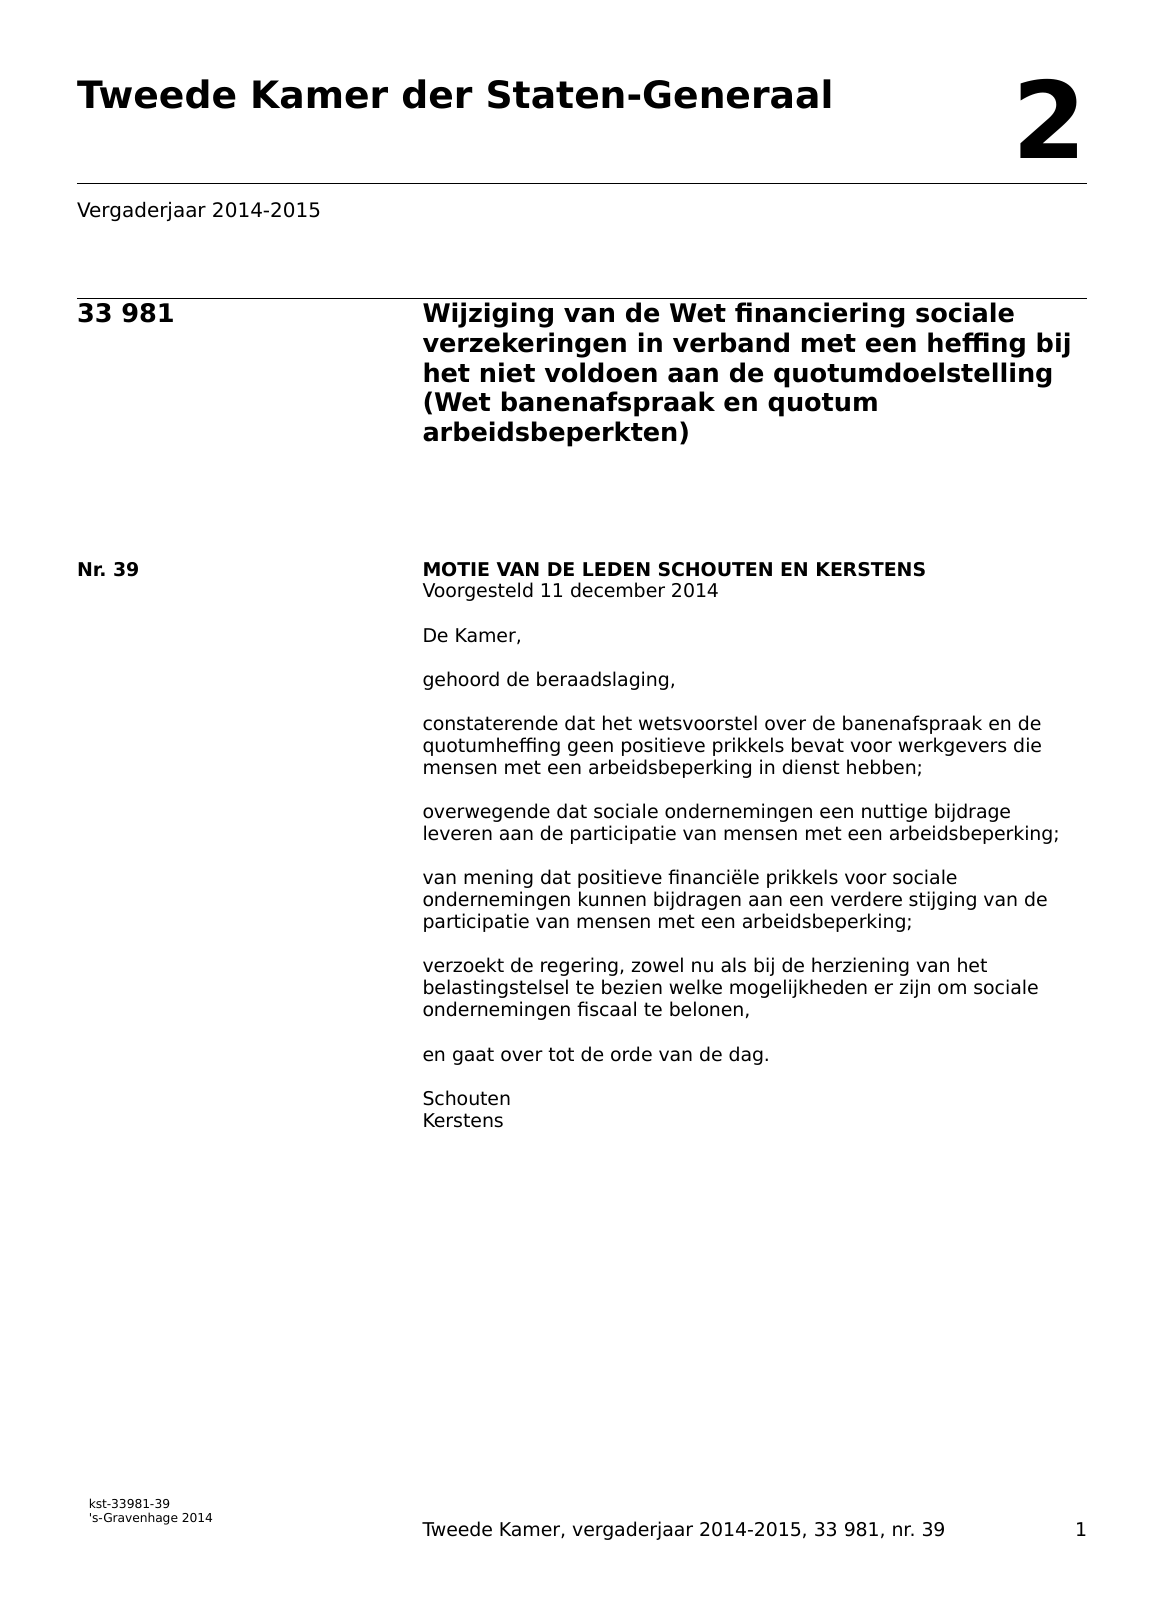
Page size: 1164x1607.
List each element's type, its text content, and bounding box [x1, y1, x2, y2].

text overwegende dat sociale ondernemingen een nuttige bijdrage leveren aan de participatie van mensen met een arbeidsbeperking; [422, 801, 1087, 845]
text verzoekt de regering, zowel nu als bij de herziening van het belastingstelsel te bezien welke mogelijkheden er zijn om sociale ondernemingen fiscaal te belonen, [422, 955, 1087, 1021]
text Schouten [422, 1088, 1087, 1109]
text kst-33981-39 [88, 1497, 323, 1511]
table_cell Vergaderjaar 2014-2015 [77, 184, 1087, 298]
table_header Tweede Kamer der Staten-Generaal [77, 59, 886, 183]
subtitle Nr. 39 MOTIE VAN DE LEDEN SCHOUTEN EN KERSTENS [77, 558, 1087, 580]
text Voorgesteld 11 december 2014 [422, 580, 1087, 602]
text van mening dat positieve financiële prikkels voor sociale ondernemingen kunnen bijdragen aan een verdere stijging van de participatie van mensen met een arbeidsbeperking; [422, 867, 1087, 933]
text constaterende dat het wetsvoorstel over de banenafspraak en de quotumheffing geen positieve prikkels bevat voor werkgevers die mensen met een arbeidsbeperking in dienst hebben; [422, 713, 1087, 779]
table_header 2 [886, 59, 1087, 183]
text Kerstens [422, 1109, 1087, 1132]
text 's-Gravenhage 2014 [88, 1511, 323, 1525]
text De Kamer, [422, 624, 1087, 647]
subtitle 33 981 Wijziging van de Wet financiering sociale verzekeringen in verband met een heffing bij het niet voldoen aan de quotumdoelstelling (Wet banenafspraak en quotum arbeidsbeperkten) [77, 299, 1087, 447]
text en gaat over tot de orde van de dag. [422, 1043, 1087, 1065]
text gehoord de beraadslaging, [422, 669, 1087, 691]
